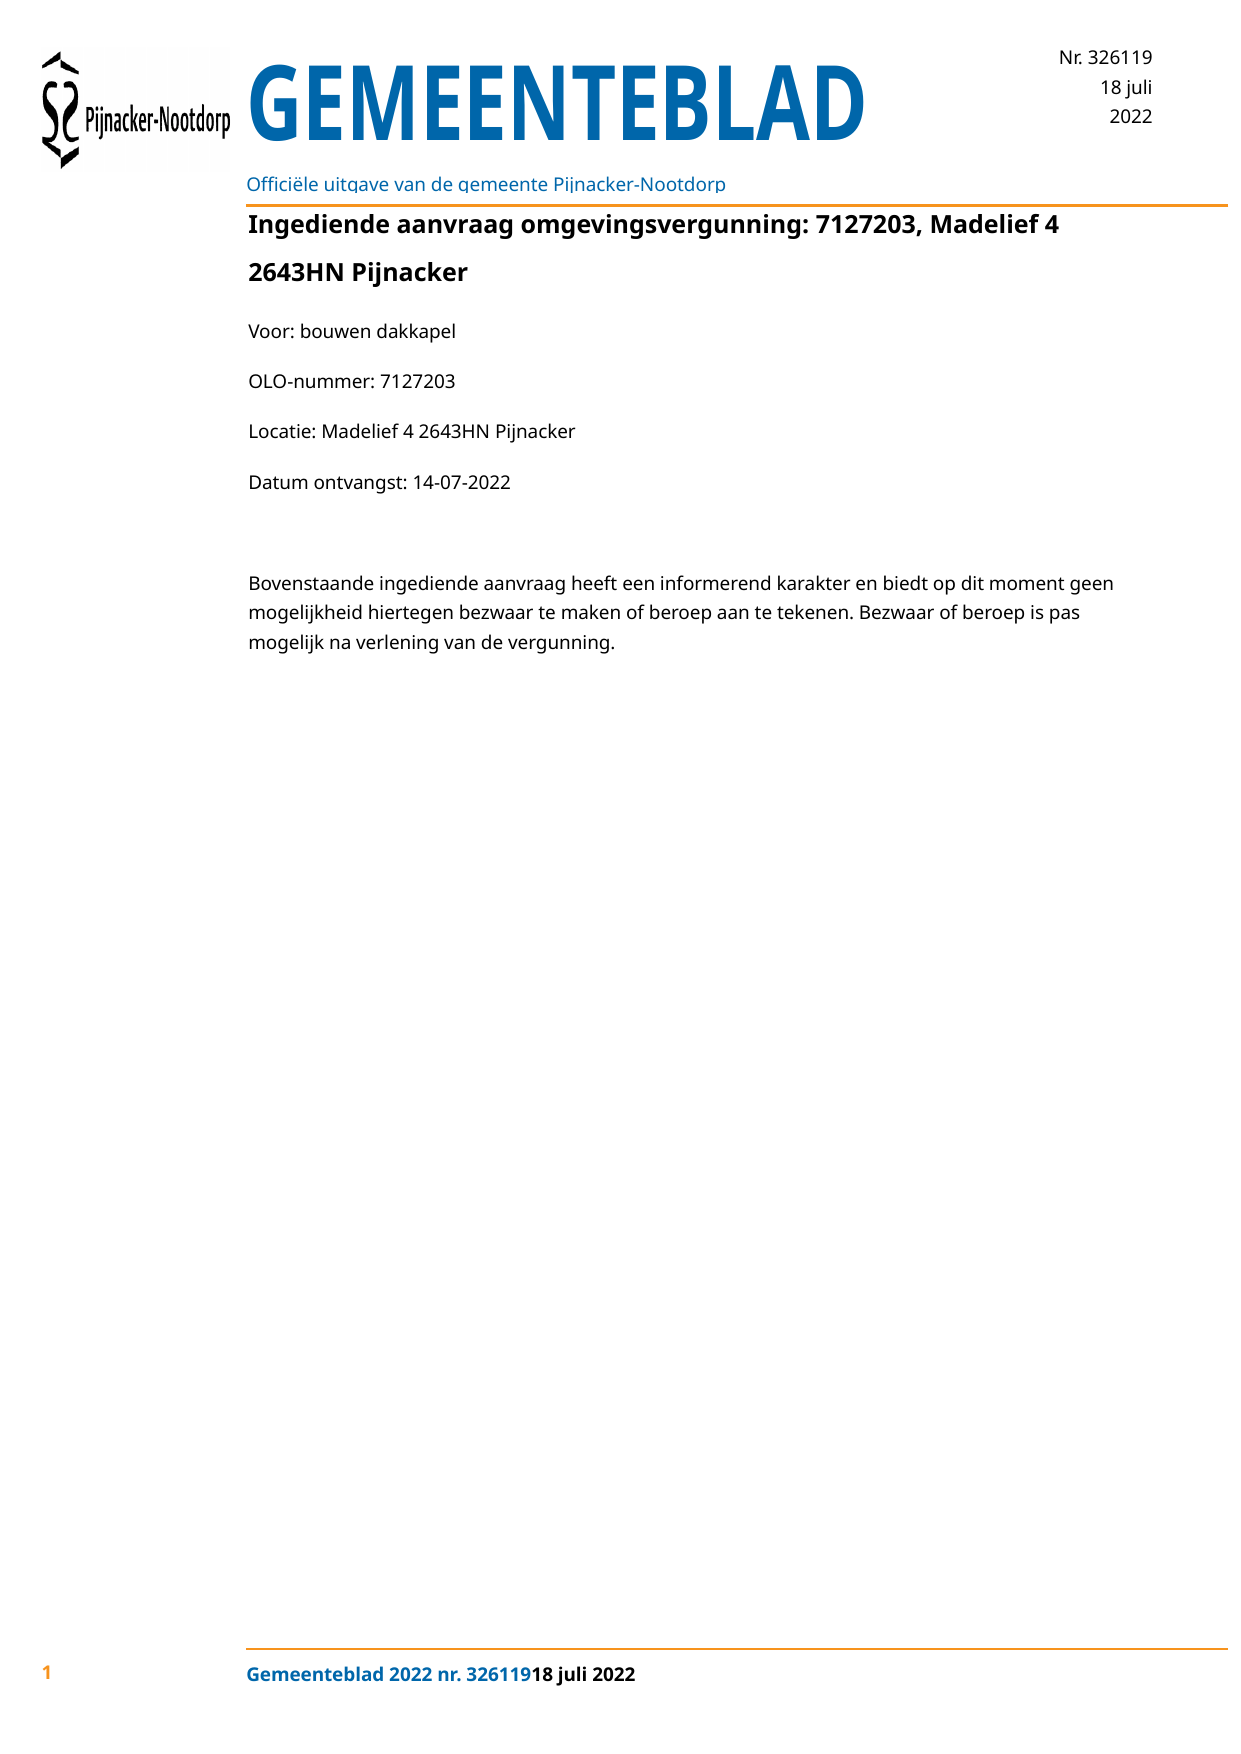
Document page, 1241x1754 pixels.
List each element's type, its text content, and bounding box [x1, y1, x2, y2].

text Locatie: Madelief 4 2643HN Pijnacker [248, 419, 1152, 444]
text OLO-nummer: 7127203 [248, 368, 1152, 394]
text Voor: bouwen dakkapel [248, 318, 1152, 344]
text Bovenstaande ingediende aanvraag heeft een informerend karakter en biedt op dit moment geen mogelijkheid hiertegen bezwaar te maken of beroep aan te tekenen. Bezwaar of beroep is pas mogelijk na verlening van de vergunning. [248, 570, 1152, 655]
text Datum ontvangst: 14-07-2022 [248, 469, 1152, 495]
picture [41, 47, 231, 172]
text Ingediende aanvraag omgevingsvergunning: 7127203, Madelief 4 2643HN Pijnacker [248, 207, 1152, 288]
